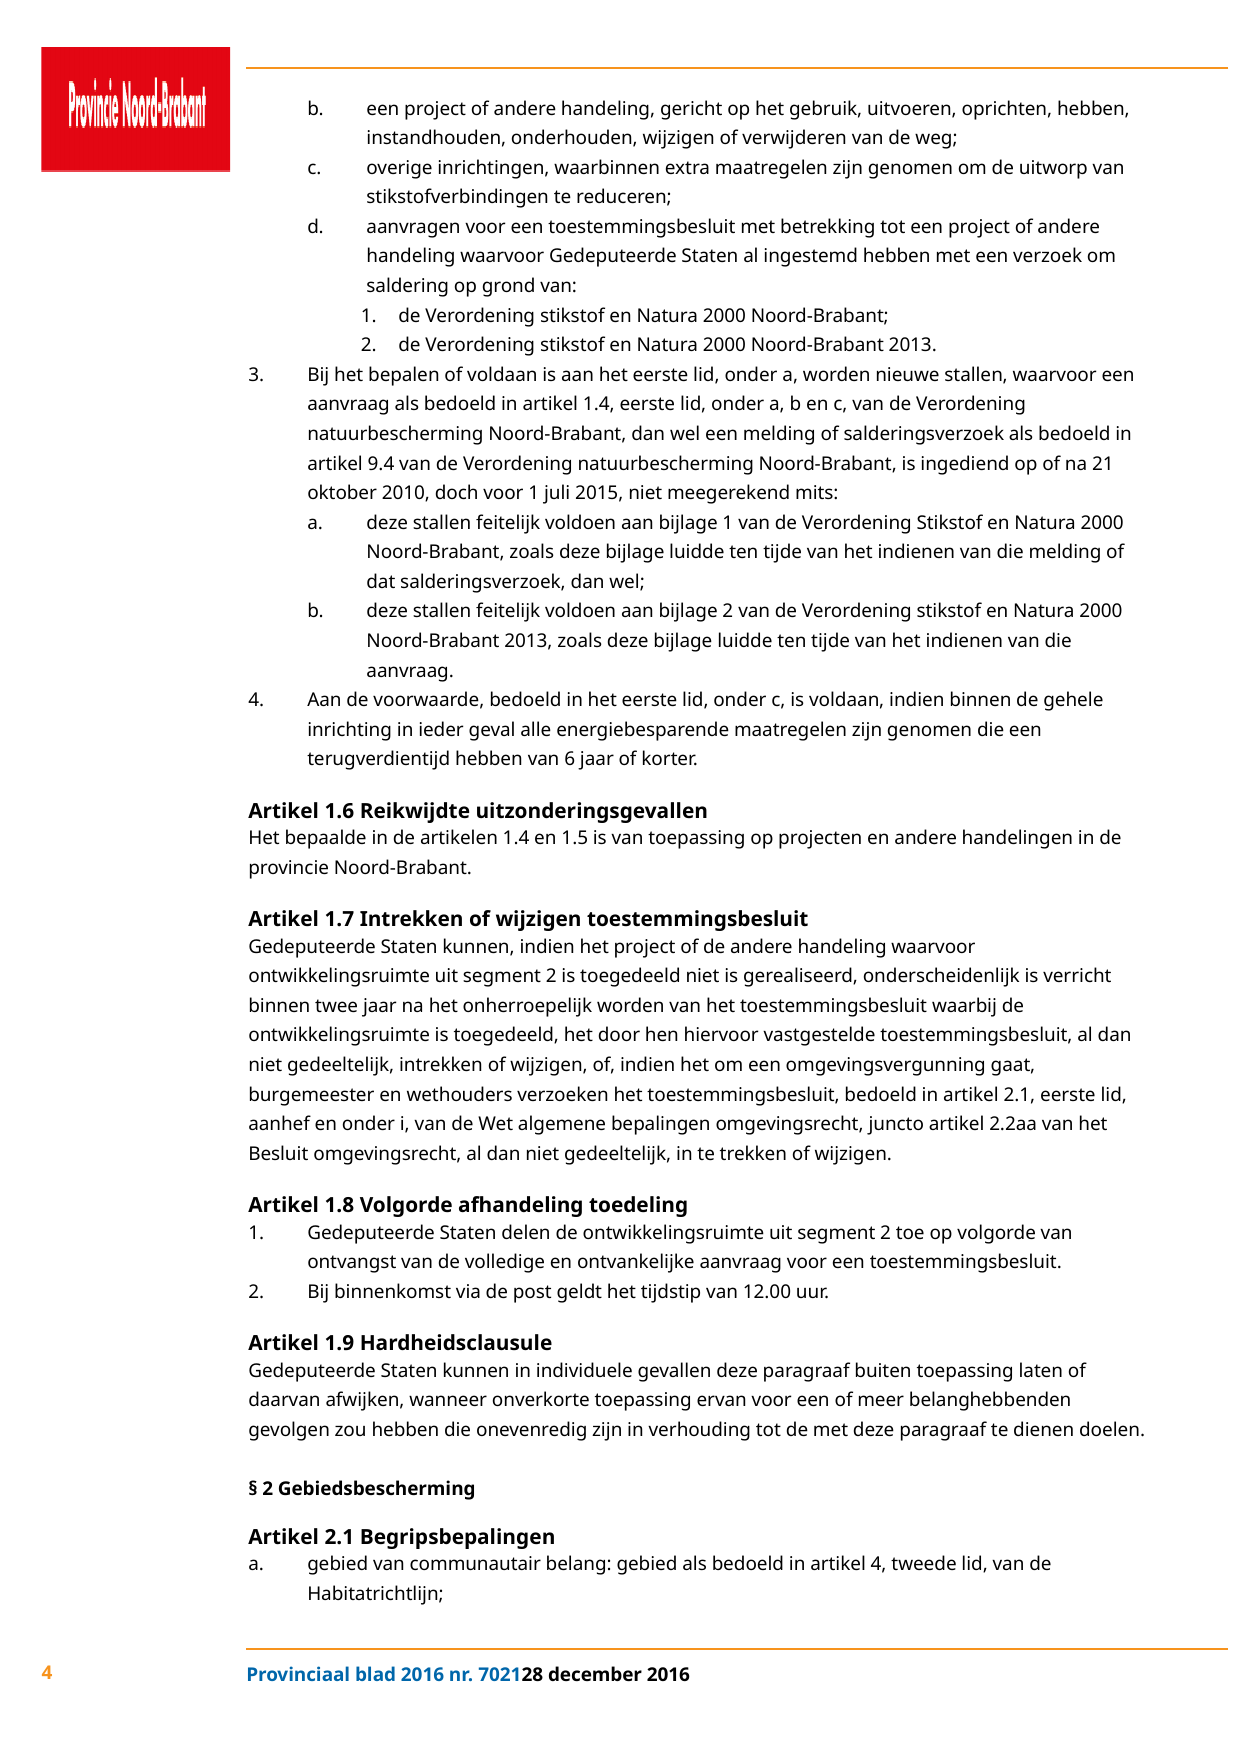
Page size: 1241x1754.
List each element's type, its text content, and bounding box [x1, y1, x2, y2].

list gebied van communautair belang: gebied als bedoeld in artikel 4, tweede lid, van de Habitatrichtlijn; [248, 1550, 1152, 1606]
text Het bepaalde in de artikelen 1.4 en 1.5 is van toepassing op projecten en andere handelingen in de provincie Noord-Brabant. [248, 824, 1152, 880]
text Artikel 2.1 Begripsbepalingen [248, 1522, 1152, 1550]
list Gedeputeerde Staten delen de ontwikkelingsruimte uit segment 2 toe op volgorde van ontvangst van de volledige en ontvankelijke aanvraag voor een toestemmingsbesluit. [248, 1219, 1152, 1274]
text § 2 Gebiedsbescherming [248, 1475, 1152, 1501]
picture [41, 47, 231, 172]
list Aan de voorwaarde, bedoeld in het eerste lid, onder c, is voldaan, indien binnen de gehele inrichting in ieder geval alle energiebesparende maatregelen zijn genomen die een terugverdientijd hebben van 6 jaar of korter. [248, 686, 1152, 771]
list de Verordening stikstof en Natura 2000 Noord-Brabant; [361, 302, 1152, 328]
text Artikel 1.8 Volgorde afhandeling toedeling [248, 1190, 1152, 1219]
text Gedeputeerde Staten kunnen in individuele gevallen deze paragraaf buiten toepassing laten of daarvan afwijken, wanneer onverkorte toepassing ervan voor een of meer belanghebbenden gevolgen zou hebben die onevenredig zijn in verhouding tot de met deze paragraaf te dienen doelen. [248, 1357, 1152, 1442]
text Artikel 1.6 Reikwijdte uitzonderingsgevallen [248, 796, 1152, 824]
list Bij het bepalen of voldaan is aan het eerste lid, onder a, worden nieuwe stallen, waarvoor een aanvraag als bedoeld in artikel 1.4, eerste lid, onder a, b en c, van de Verordening natuurbescherming Noord-Brabant, dan wel een melding of salderingsverzoek als bedoeld in artikel 9.4 van de Verordening natuurbescherming Noord-Brabant, is ingediend op of na 21 oktober 2010, doch voor 1 juli 2015, niet meegerekend mits: [248, 361, 1152, 505]
list deze stallen feitelijk voldoen aan bijlage 2 van de Verordening stikstof en Natura 2000 Noord-Brabant 2013, zoals deze bijlage luidde ten tijde van het indienen van die aanvraag. [307, 598, 1152, 683]
text Artikel 1.7 Intrekken of wijzigen toestemmingsbesluit [248, 904, 1152, 933]
list een project of andere handeling, gericht op het gebruik, uitvoeren, oprichten, hebben, instandhouden, onderhouden, wijzigen of verwijderen van de weg; [307, 95, 1152, 150]
text Gedeputeerde Staten kunnen, indien het project of de andere handeling waarvoor ontwikkelingsruimte uit segment 2 is toegedeeld niet is gerealiseerd, onderscheidenlijk is verricht binnen twee jaar na het onherroepelijk worden van het toestemmingsbesluit waarbij de ontwikkelingsruimte is toegedeeld, het door hen hiervoor vastgestelde toestemmingsbesluit, al dan niet gedeeltelijk, intrekken of wijzigen, of, indien het om een omgevingsvergunning gaat, burgemeester en wethouders verzoeken het toestemmingsbesluit, bedoeld in artikel 2.1, eerste lid, aanhef en onder i, van de Wet algemene bepalingen omgevingsrecht, juncto artikel 2.2aa van het Besluit omgevingsrecht, al dan niet gedeeltelijk, in te trekken of wijzigen. [248, 933, 1152, 1166]
list overige inrichtingen, waarbinnen extra maatregelen zijn genomen om de uitworp van stikstofverbindingen te reduceren; [307, 154, 1152, 209]
list de Verordening stikstof en Natura 2000 Noord-Brabant 2013. [361, 331, 1152, 357]
list deze stallen feitelijk voldoen aan bijlage 1 van de Verordening Stikstof en Natura 2000 Noord-Brabant, zoals deze bijlage luidde ten tijde van het indienen van die melding of dat salderingsverzoek, dan wel; [307, 509, 1152, 594]
list aanvragen voor een toestemmingsbesluit met betrekking tot een project of andere handeling waarvoor Gedeputeerde Staten al ingestemd hebben met een verzoek om saldering op grond van: [307, 213, 1152, 298]
list Bij binnenkomst via de post geldt het tijdstip van 12.00 uur. [248, 1278, 1152, 1304]
text Artikel 1.9 Hardheidsclausule [248, 1328, 1152, 1357]
